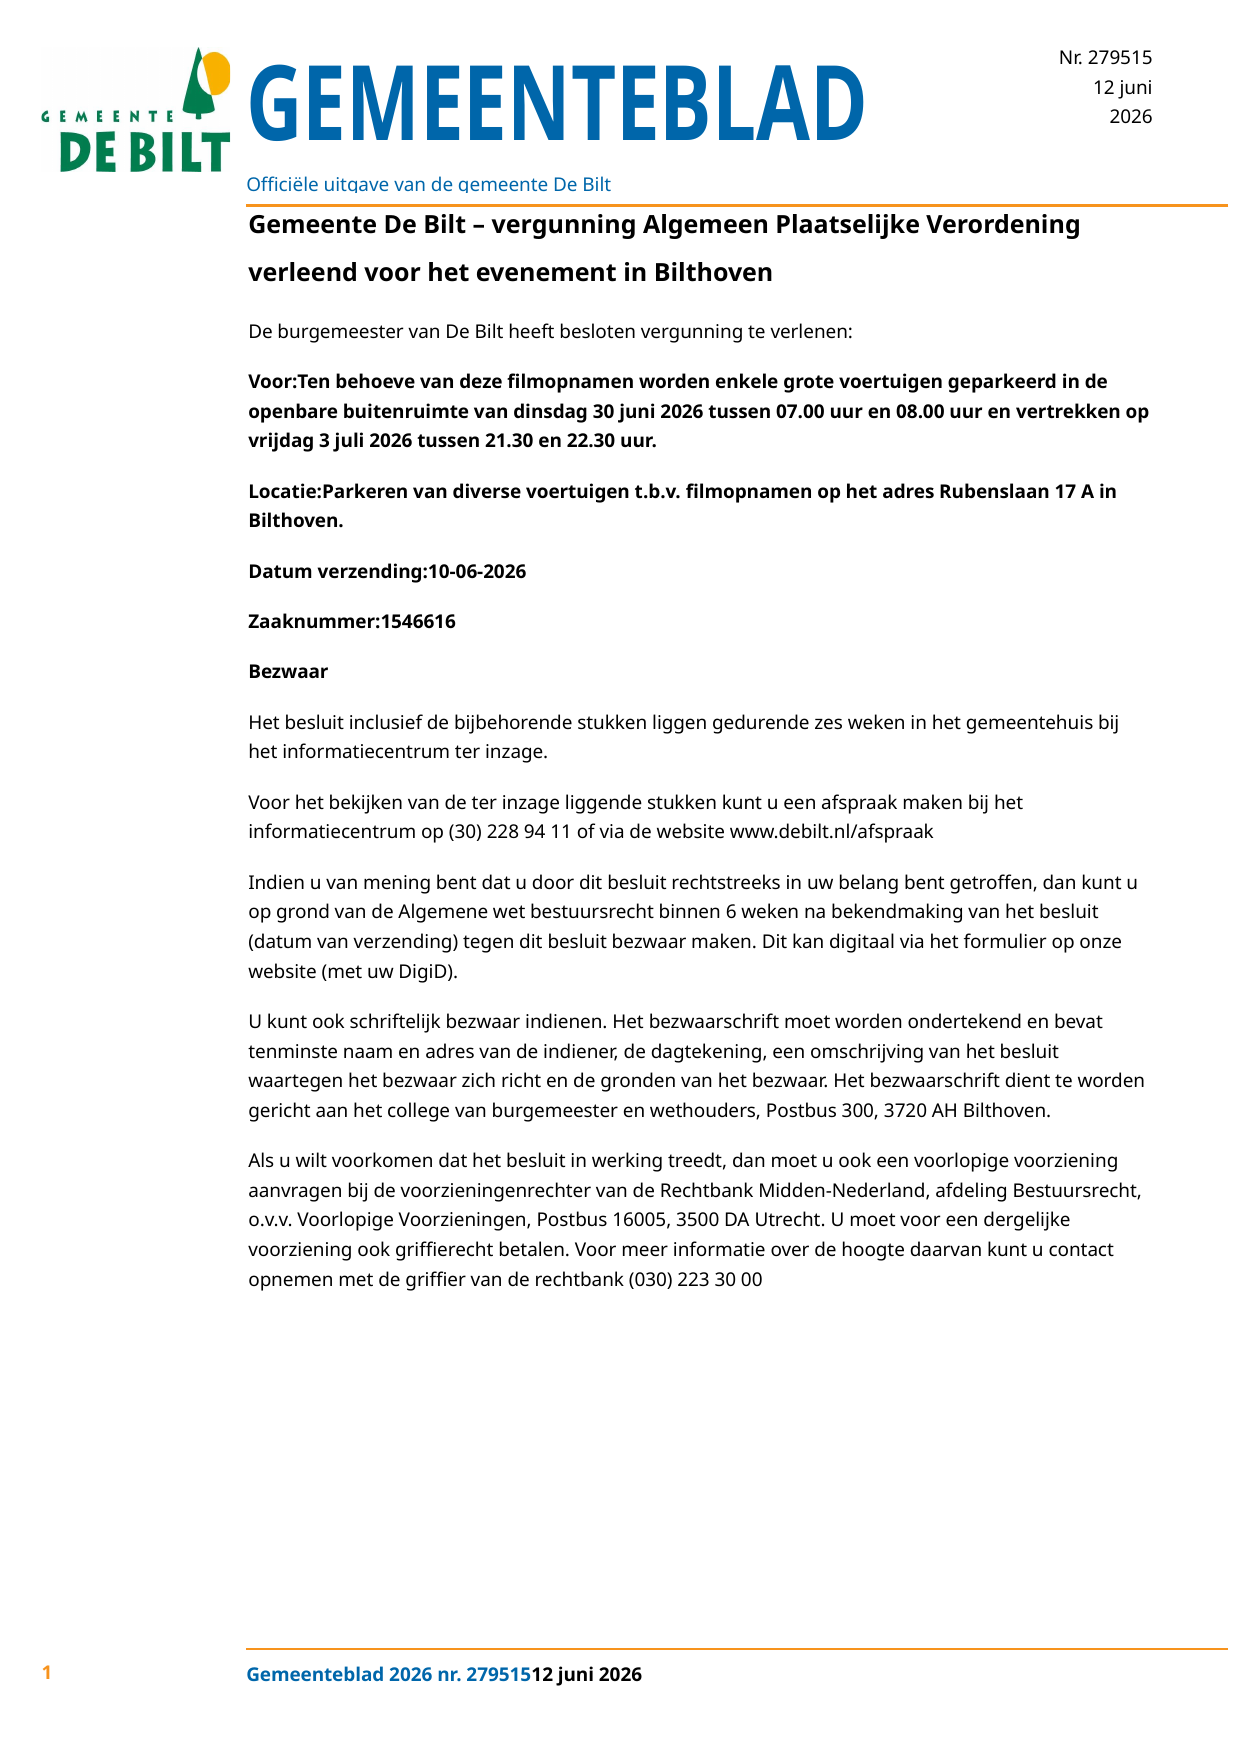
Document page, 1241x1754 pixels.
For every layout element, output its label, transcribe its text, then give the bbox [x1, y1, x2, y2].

text U kunt ook schriftelijk bezwaar indienen. Het bezwaarschrift moet worden ondertekend en bevat tenminste naam en adres van de indiener, de dagtekening, een omschrijving van het besluit waartegen het bezwaar zich richt en de gronden van het bezwaar. Het bezwaarschrift dient te worden gericht aan het college van burgemeester en wethouders, Postbus 300, 3720 AH Bilthoven. [248, 1008, 1152, 1123]
text Bezwaar [248, 659, 1152, 684]
text Gemeente De Bilt – vergunning Algemeen Plaatselijke Verordening verleend voor het evenement in Bilthoven [248, 207, 1152, 288]
text De burgemeester van De Bilt heeft besloten vergunning te verlenen: [248, 318, 1152, 344]
picture [41, 47, 231, 172]
text Voor het bekijken van de ter inzage liggende stukken kunt u een afspraak maken bij het informatiecentrum op (30) 228 94 11 of via de website www.debilt.nl/afspraak [248, 789, 1152, 844]
text Als u wilt voorkomen dat het besluit in werking treedt, dan moet u ook een voorlopige voorziening aanvragen bij de voorzieningenrechter van de Rechtbank Midden-Nederland, afdeling Bestuursrecht, o.v.v. Voorlopige Voorzieningen, Postbus 16005, 3500 DA Utrecht. U moet voor een dergelijke voorziening ook griffierecht betalen. Voor meer informatie over de hoogte daarvan kunt u contact opnemen met de griffier van de rechtbank (030) 223 30 00 [248, 1147, 1152, 1292]
text Indien u van mening bent dat u door dit besluit rechtstreeks in uw belang bent getroffen, dan kunt u op grond van de Algemene wet bestuursrecht binnen 6 weken na bekendmaking van het besluit (datum van verzending) tegen dit besluit bezwaar maken. Dit kan digitaal via het formulier op onze website (met uw DigiD). [248, 869, 1152, 984]
text Datum verzending:10-06-2026 [248, 558, 1152, 584]
text Locatie:Parkeren van diverse voertuigen t.b.v. filmopnamen op het adres Rubenslaan 17 A in Bilthoven. [248, 478, 1152, 533]
text Het besluit inclusief de bijbehorende stukken liggen gedurende zes weken in het gemeentehuis bij het informatiecentrum ter inzage. [248, 709, 1152, 764]
text Zaaknummer:1546616 [248, 608, 1152, 634]
text Voor:Ten behoeve van deze filmopnamen worden enkele grote voertuigen geparkeerd in de openbare buitenruimte van dinsdag 30 juni 2026 tussen 07.00 uur en 08.00 uur en vertrekken op vrijdag 3 juli 2026 tussen 21.30 en 22.30 uur. [248, 368, 1152, 453]
